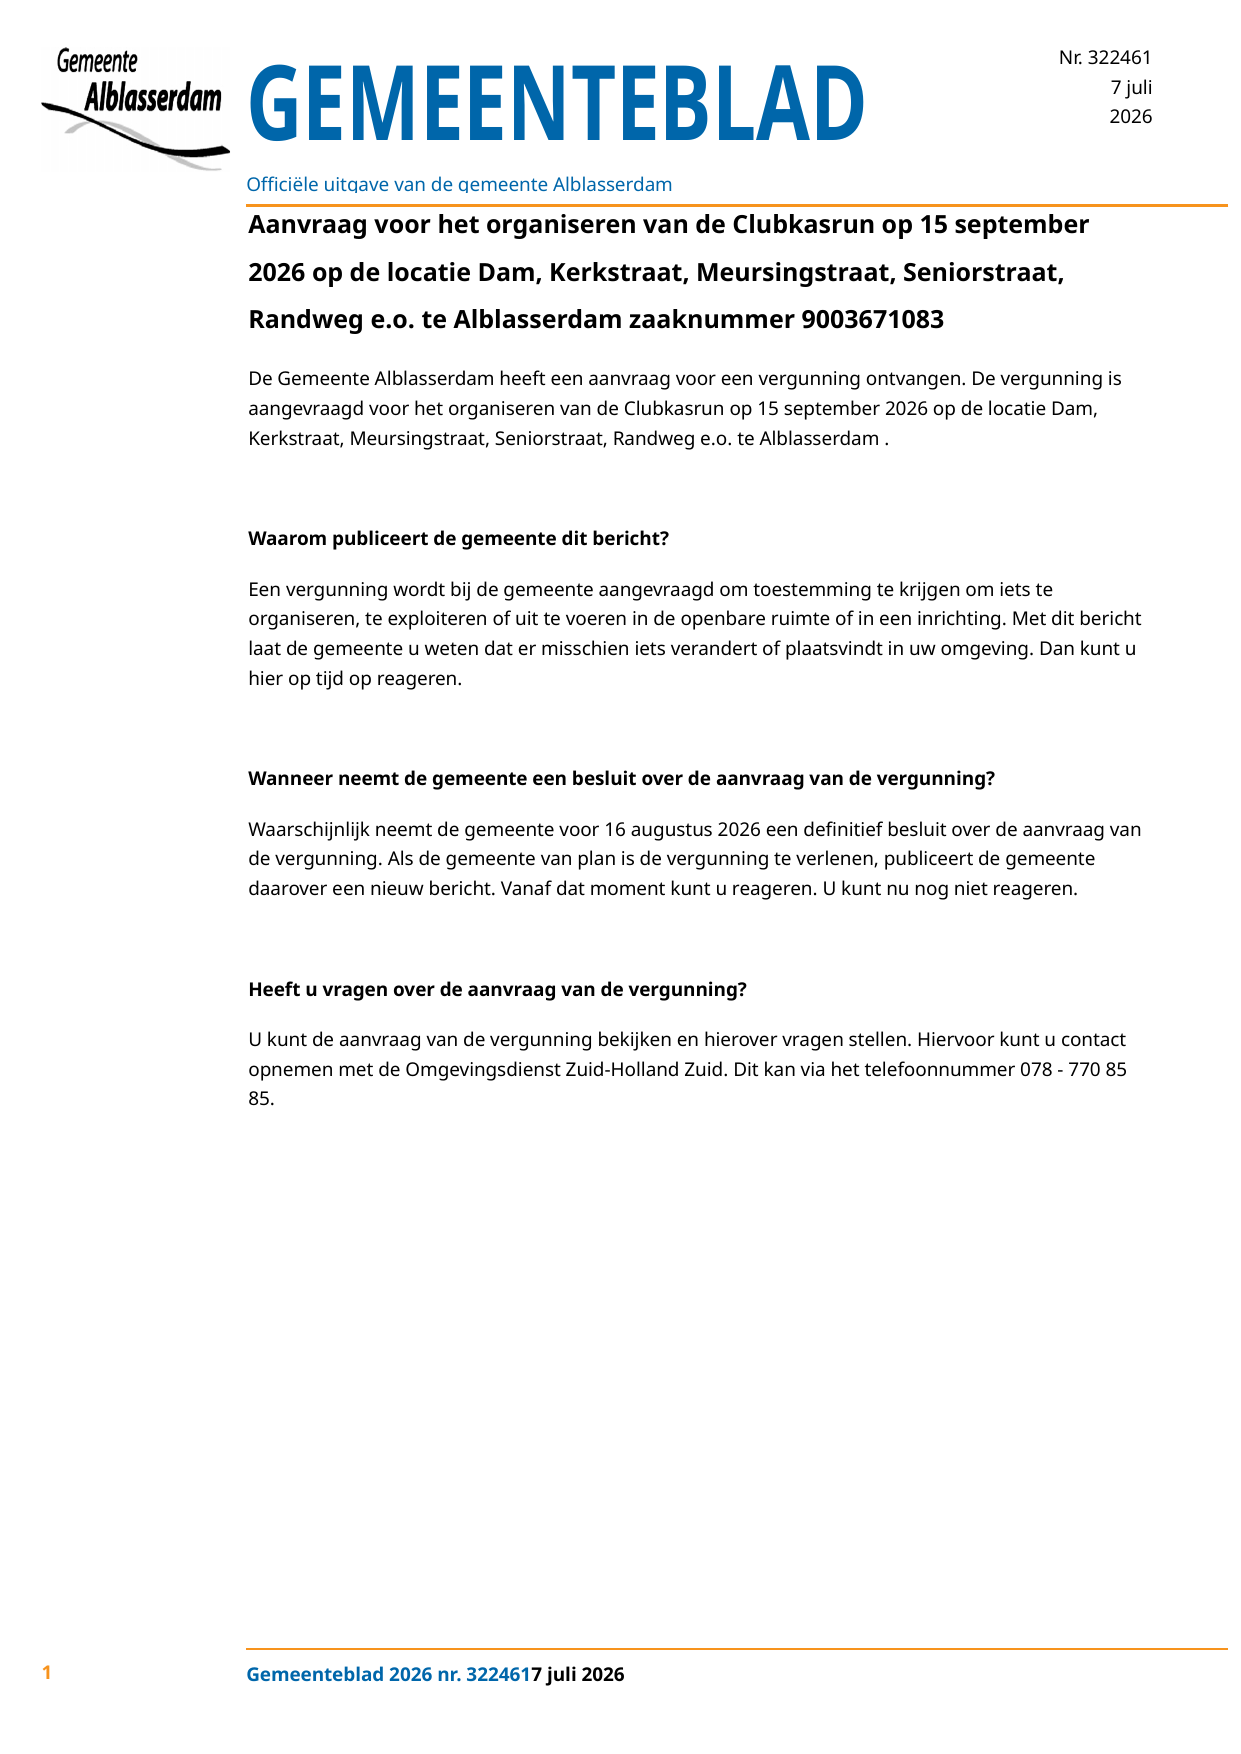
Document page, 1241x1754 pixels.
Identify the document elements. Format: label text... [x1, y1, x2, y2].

text Wanneer neemt de gemeente een besluit over de aanvraag van de vergunning? [248, 766, 1152, 791]
text Waarschijnlijk neemt de gemeente voor 16 augustus 2026 een definitief besluit over de aanvraag van de vergunning. Als de gemeente van plan is de vergunning te verlenen, publiceert de gemeente daarover een nieuw bericht. Vanaf dat moment kunt u reageren. U kunt nu nog niet reageren. [248, 816, 1152, 901]
text Aanvraag voor het organiseren van de Clubkasrun op 15 september 2026 op de locatie Dam, Kerkstraat, Meursingstraat, Seniorstraat, Randweg e.o. te Alblasserdam zaaknummer 9003671083 [248, 207, 1152, 336]
text U kunt de aanvraag van de vergunning bekijken en hierover vragen stellen. Hiervoor kunt u contact opnemen met de Omgevingsdienst Zuid-Holland Zuid. Dit kan via het telefoonnummer 078 - 770 85 85. [248, 1026, 1152, 1111]
text De Gemeente Alblasserdam heeft een aanvraag voor een vergunning ontvangen. De vergunning is aangevraagd voor het organiseren van de Clubkasrun op 15 september 2026 op de locatie Dam, Kerkstraat, Meursingstraat, Seniorstraat, Randweg e.o. te Alblasserdam . [248, 366, 1152, 450]
text Een vergunning wordt bij de gemeente aangevraagd om toestemming te krijgen om iets te organiseren, te exploiteren of uit te voeren in de openbare ruimte of in een inrichting. Met dit bericht laat de gemeente u weten dat er misschien iets verandert of plaatsvindt in uw omgeving. Dan kunt u hier op tijd op reageren. [248, 576, 1152, 690]
text Waarom publiceert de gemeente dit bericht? [248, 526, 1152, 551]
text Heeft u vragen over de aanvraag van de vergunning? [248, 976, 1152, 1002]
picture [41, 47, 231, 172]
